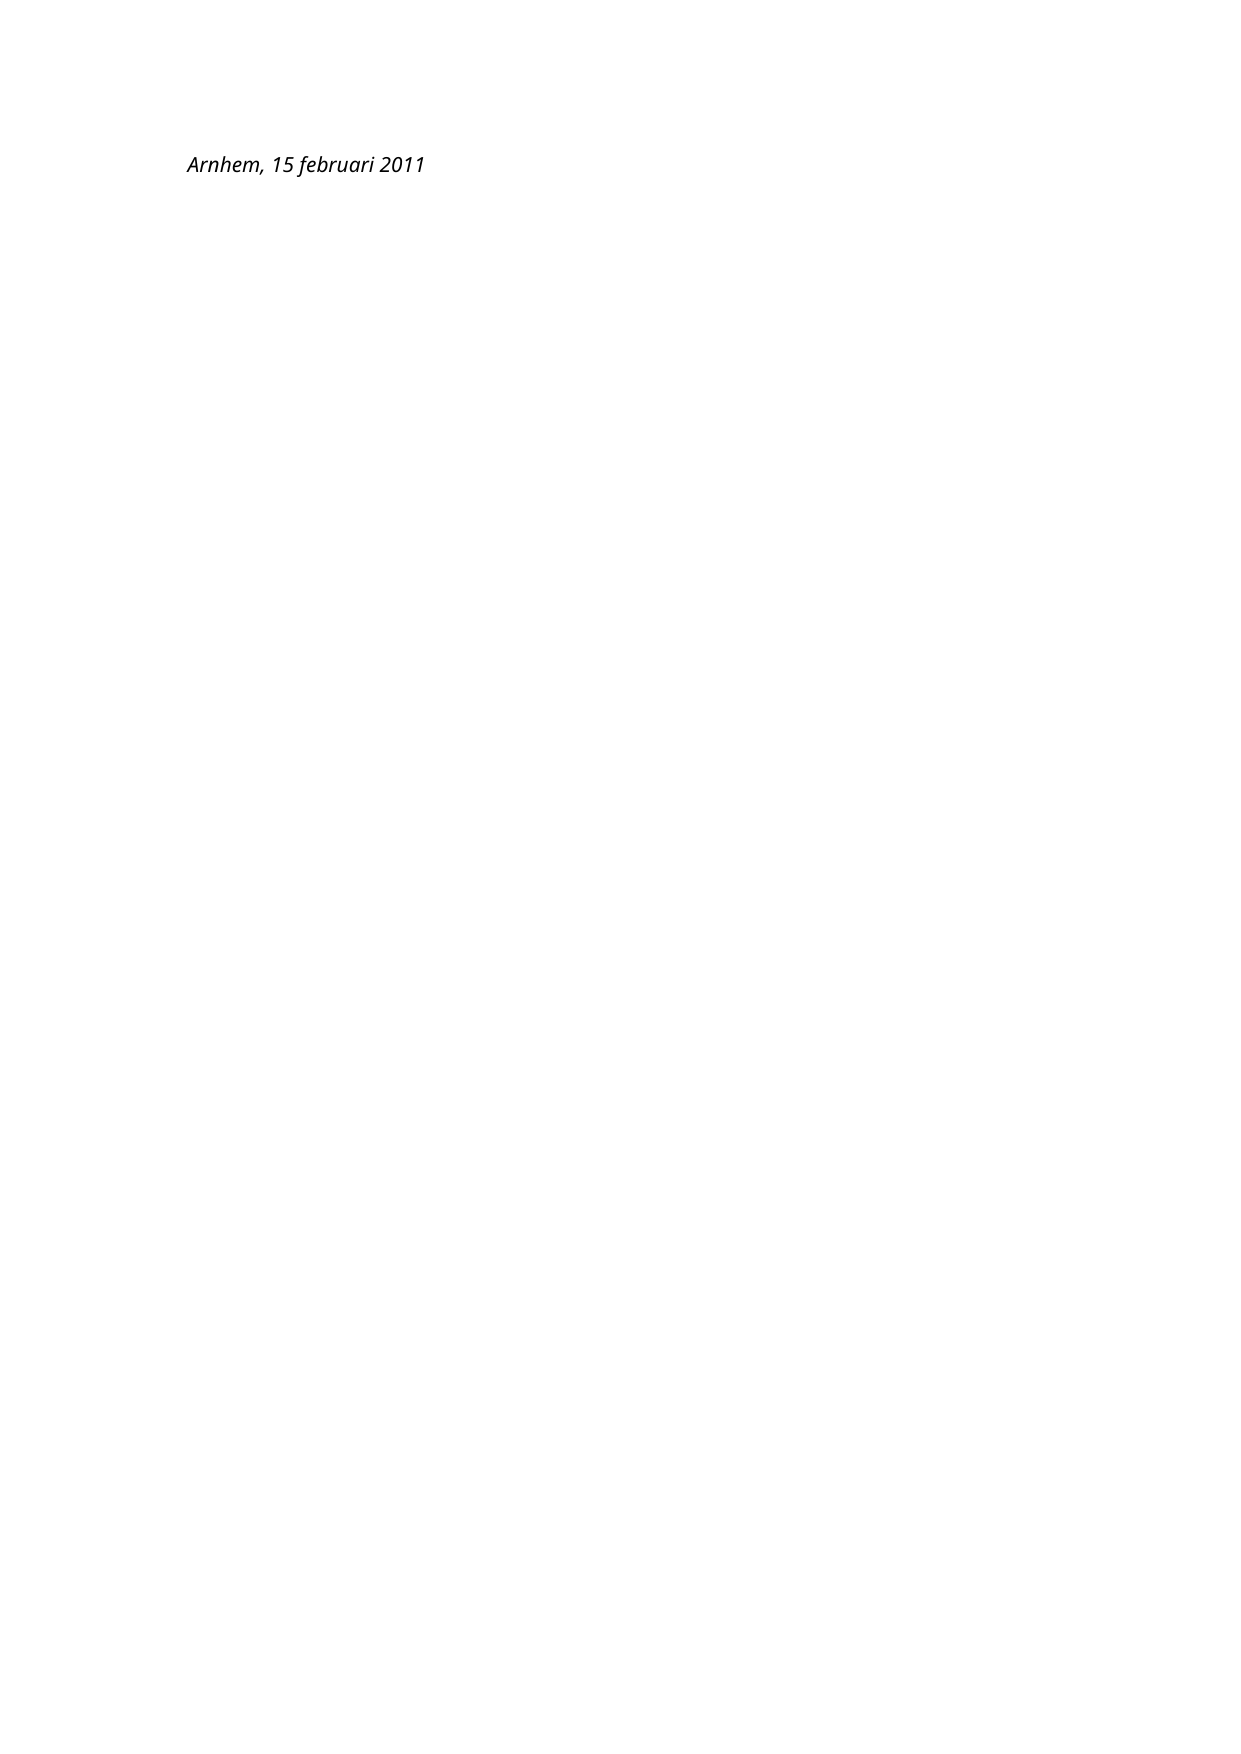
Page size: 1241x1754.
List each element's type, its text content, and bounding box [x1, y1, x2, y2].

text Arnhem, 15 februari 2011 [187, 150, 1053, 178]
